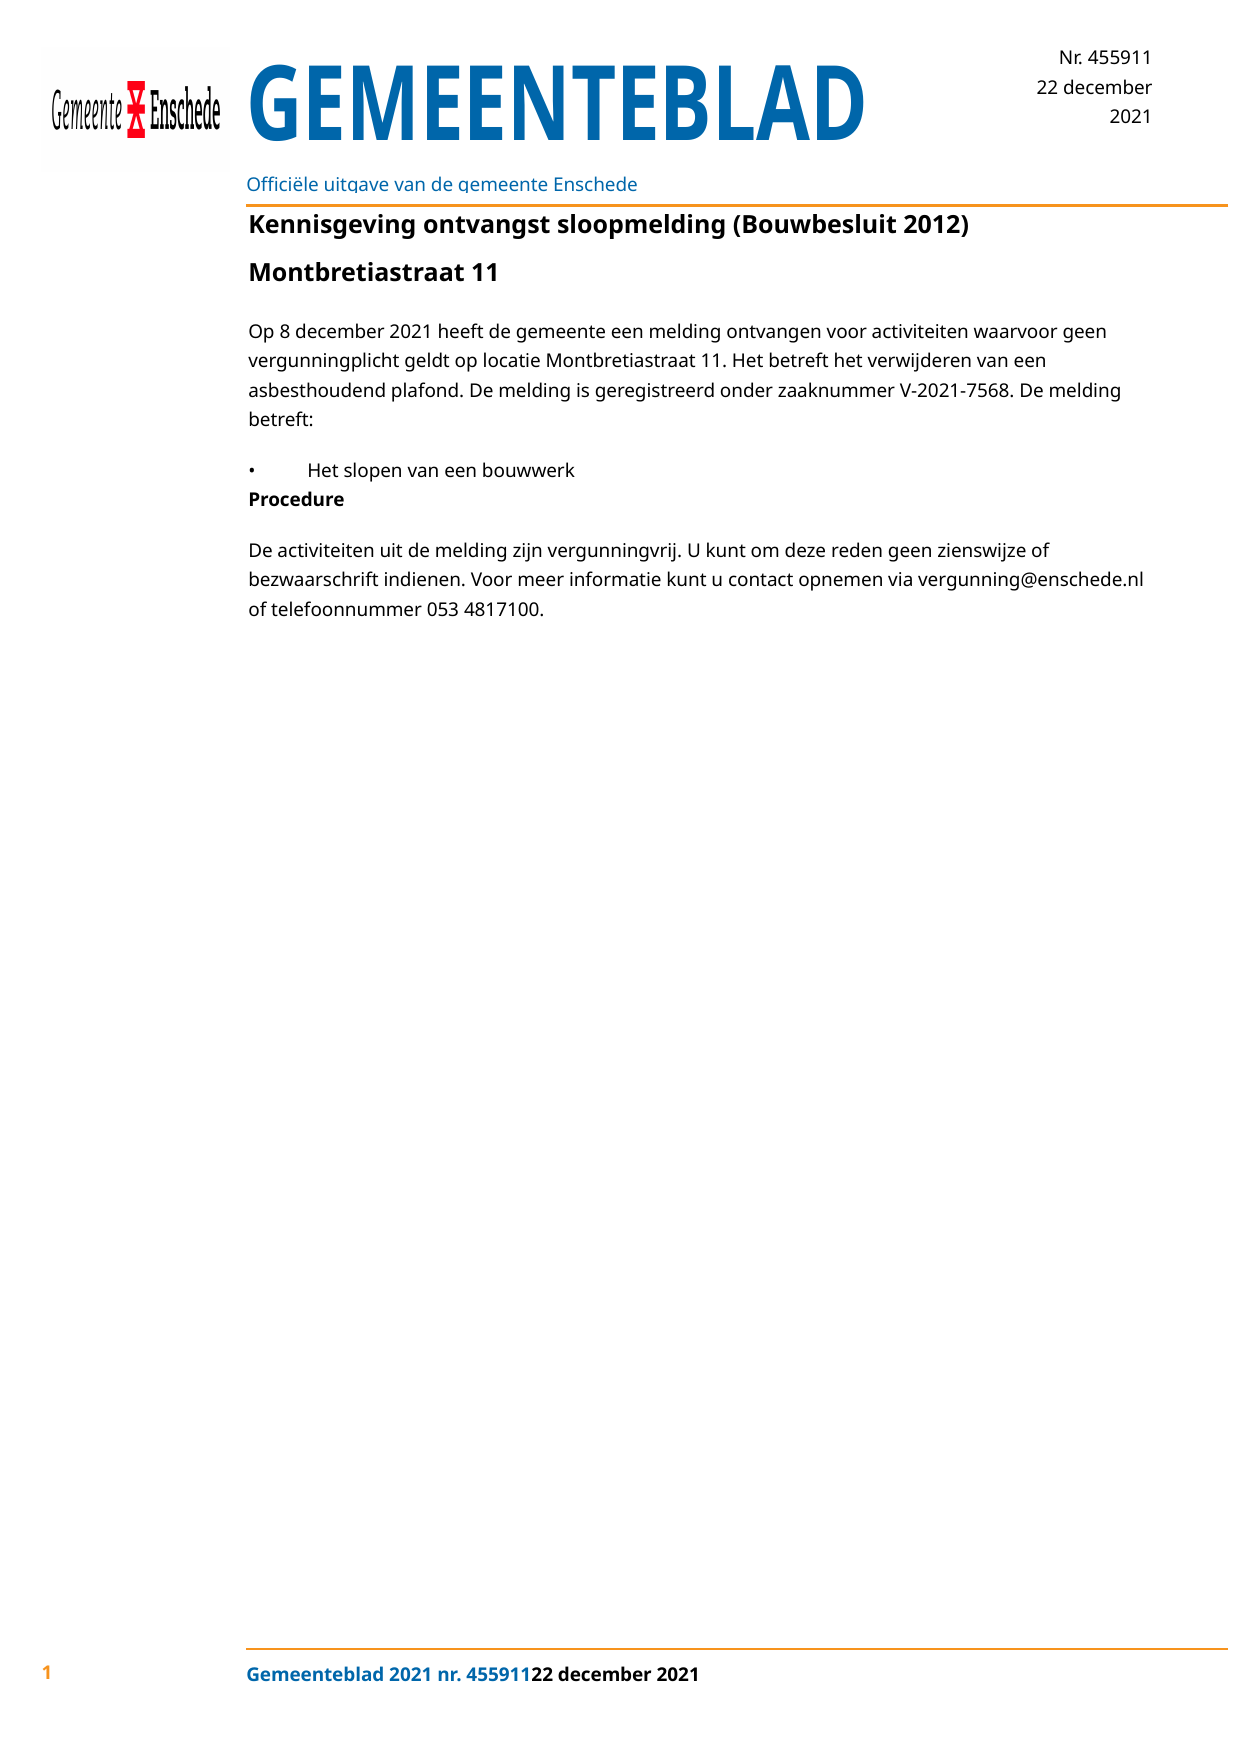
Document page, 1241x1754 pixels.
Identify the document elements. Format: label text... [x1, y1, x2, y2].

picture [41, 47, 231, 172]
text Procedure [248, 487, 1152, 512]
text De activiteiten uit de melding zijn vergunningvrij. U kunt om deze reden geen zienswijze of bezwaarschrift indienen. Voor meer informatie kunt u contact opnemen via vergunning@enschede.nl of telefoonnummer 053 4817100. [248, 537, 1152, 622]
text Op 8 december 2021 heeft de gemeente een melding ontvangen voor activiteiten waarvoor geen vergunningplicht geldt op locatie Montbretiastraat 11. Het betreft het verwijderen van een asbesthoudend plafond. De melding is geregistreerd onder zaaknummer V-2021-7568. De melding betreft: [248, 318, 1152, 432]
list Het slopen van een bouwwerk [248, 457, 1152, 483]
text Kennisgeving ontvangst sloopmelding (Bouwbesluit 2012) Montbretiastraat 11 [248, 207, 1152, 288]
